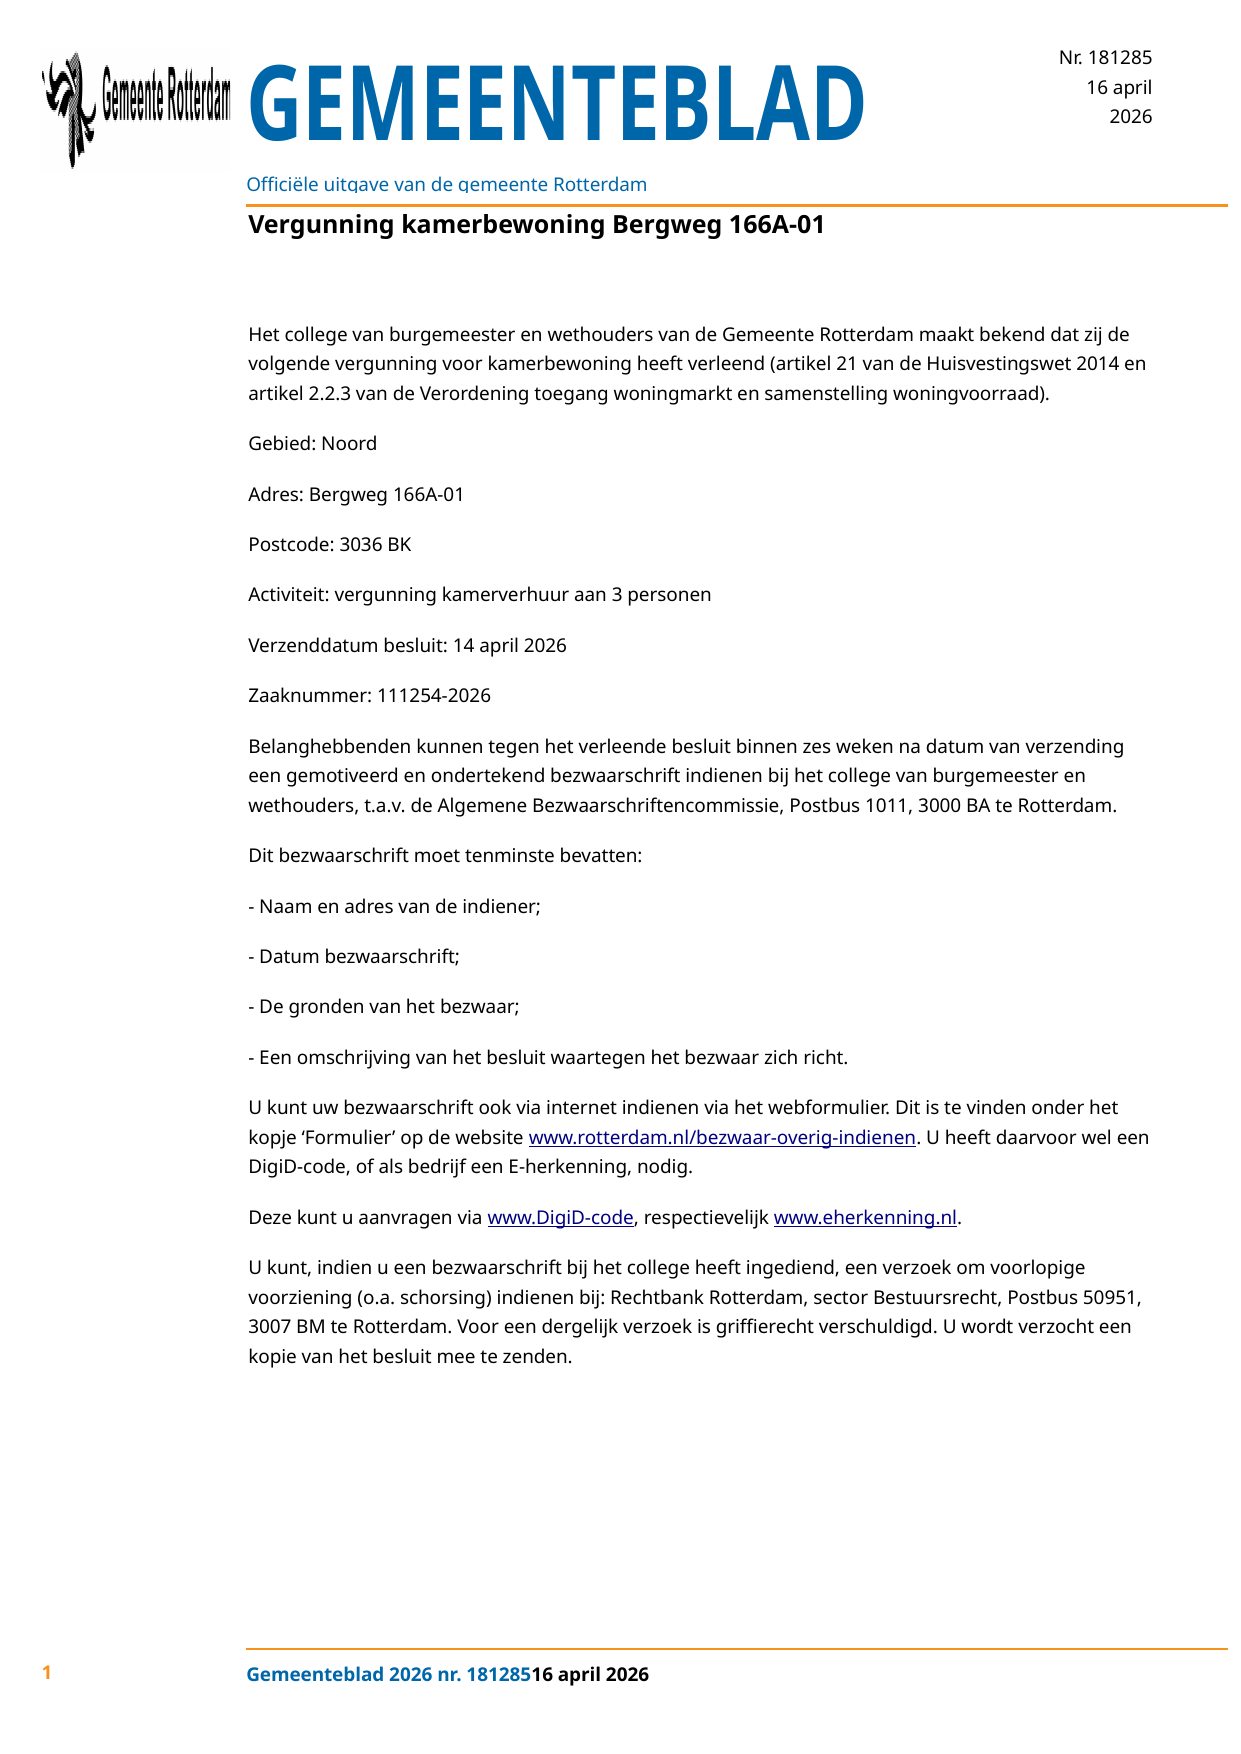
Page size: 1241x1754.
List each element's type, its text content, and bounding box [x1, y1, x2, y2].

text Adres: Bergweg 166A-01 [248, 481, 1152, 506]
text Vergunning kamerbewoning Bergweg 166A-01 [248, 207, 1152, 241]
text Gebied: Noord [248, 430, 1152, 456]
text Deze kunt u aanvragen via www.DigiD-code, respectievelijk www.eherkenning.nl. [248, 1204, 1152, 1230]
text Het college van burgemeester en wethouders van de Gemeente Rotterdam maakt bekend dat zij de volgende vergunning voor kamerbewoning heeft verleend (artikel 21 van de Huisvestingswet 2014 en artikel 2.2.3 van de Verordening toegang woningmarkt en samenstelling woningvoorraad). [248, 321, 1152, 406]
text Zaaknummer: 111254-2026 [248, 682, 1152, 708]
picture [41, 47, 231, 172]
text U kunt, indien u een bezwaarschrift bij het college heeft ingediend, een verzoek om voorlopige voorziening (o.a. schorsing) indienen bij: Rechtbank Rotterdam, sector Bestuursrecht, Postbus 50951, 3007 BM te Rotterdam. Voor een dergelijk verzoek is griffierecht verschuldigd. U wordt verzocht een kopie van het besluit mee te zenden. [248, 1254, 1152, 1369]
text - Een omschrijving van het besluit waartegen het bezwaar zich richt. [248, 1044, 1152, 1070]
text Belanghebbenden kunnen tegen het verleende besluit binnen zes weken na datum van verzending een gemotiveerd en ondertekend bezwaarschrift indienen bij het college van burgemeester en wethouders, t.a.v. de Algemene Bezwaarschriftencommissie, Postbus 1011, 3000 BA te Rotterdam. [248, 733, 1152, 818]
text Verzenddatum besluit: 14 april 2026 [248, 632, 1152, 658]
text Activiteit: vergunning kamerverhuur aan 3 personen [248, 582, 1152, 607]
text - Naam en adres van de indiener; [248, 893, 1152, 918]
text Dit bezwaarschrift moet tenminste bevatten: [248, 842, 1152, 868]
text U kunt uw bezwaarschrift ook via internet indienen via het webformulier. Dit is te vinden onder het kopje ‘Formulier’ op de website www.rotterdam.nl/bezwaar-overig-indienen. U heeft daarvoor wel een DigiD-code, of als bedrijf een E-herkenning, nodig. [248, 1094, 1152, 1179]
text Postcode: 3036 BK [248, 531, 1152, 557]
text - Datum bezwaarschrift; [248, 943, 1152, 969]
text - De gronden van het bezwaar; [248, 994, 1152, 1019]
